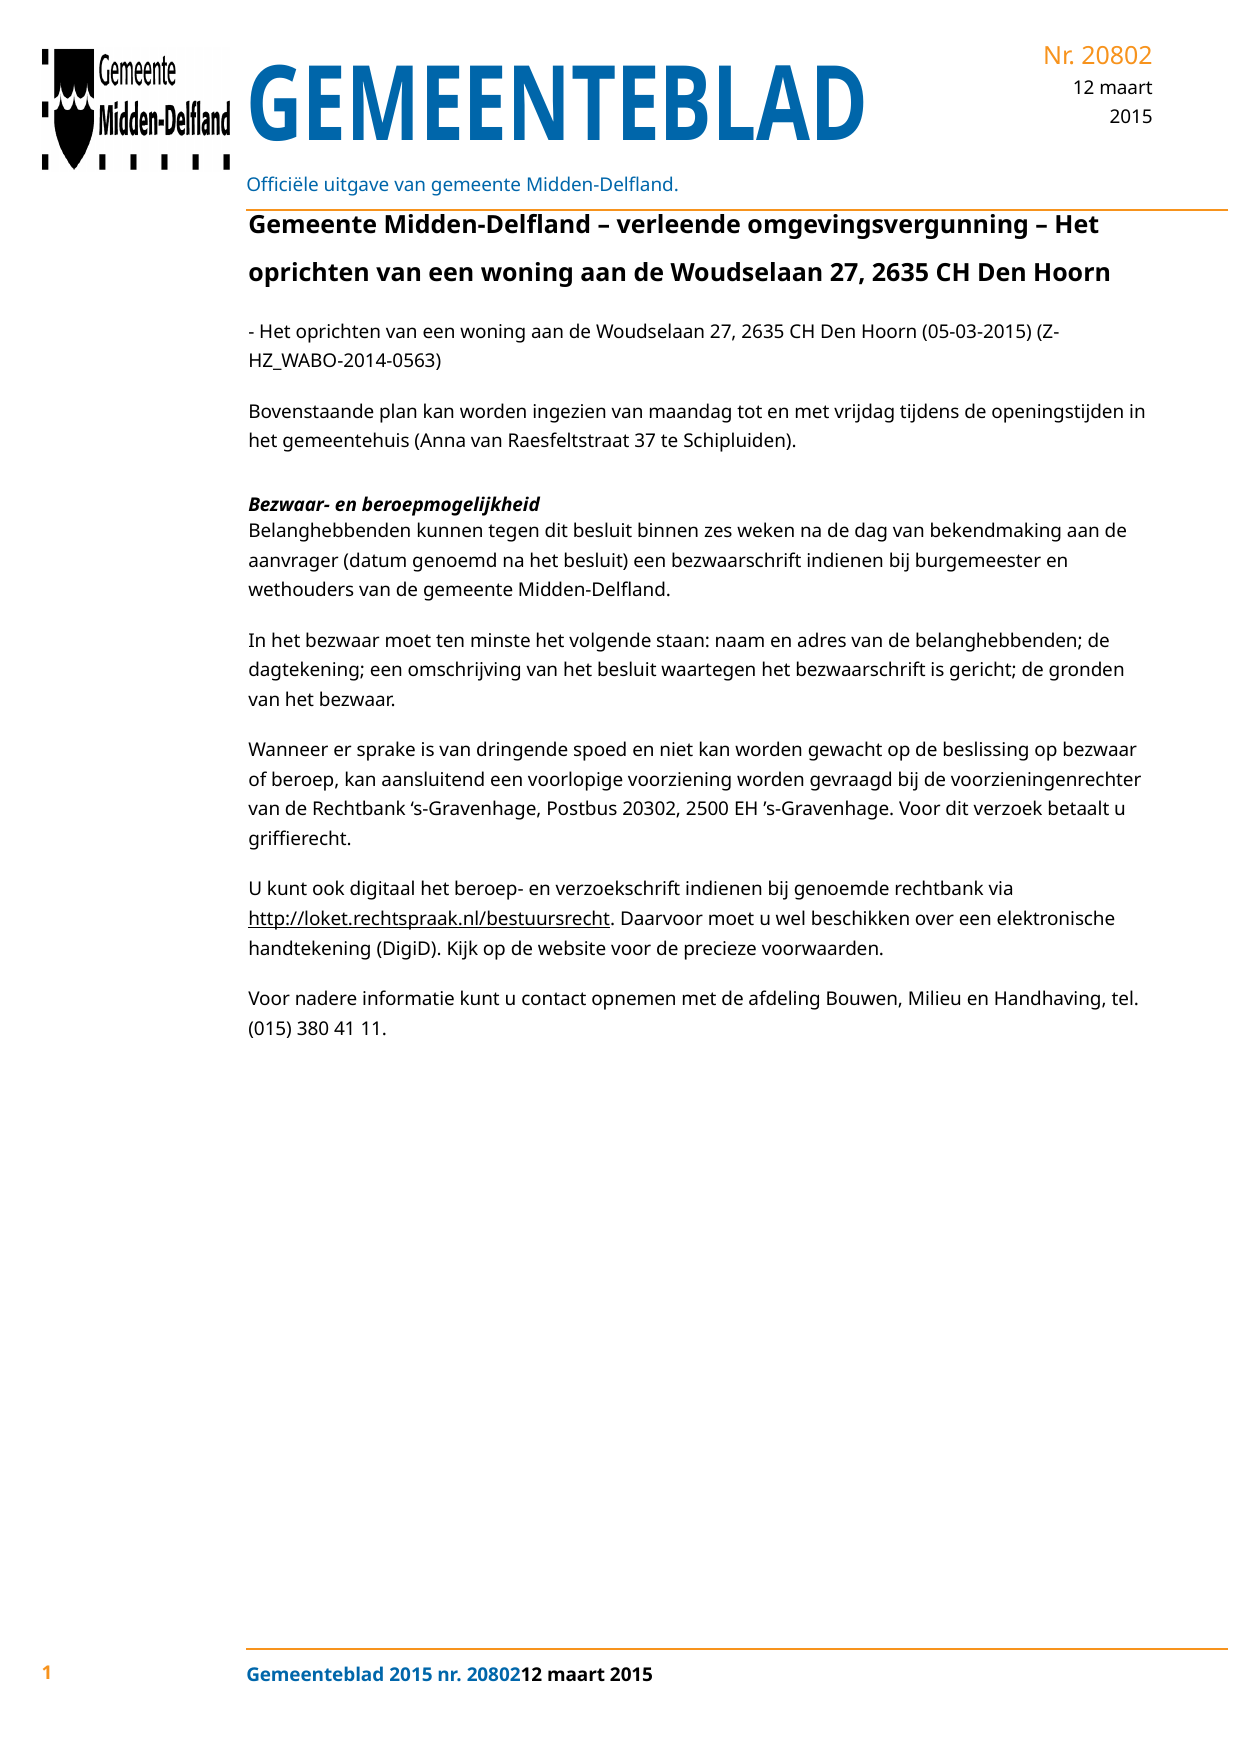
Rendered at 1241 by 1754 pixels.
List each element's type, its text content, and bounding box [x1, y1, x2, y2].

text Gemeente Midden-Delfland – verleende omgevingsvergunning – Het oprichten van een woning aan de Woudselaan 27, 2635 CH Den Hoorn [248, 211, 1152, 288]
text - Het oprichten van een woning aan de Woudselaan 27, 2635 CH Den Hoorn (05-03-2015) (Z-HZ_WABO-2014-0563) [248, 318, 1152, 373]
text Bezwaar- en beroepmogelijkheid [248, 491, 1152, 517]
text U kunt ook digitaal het beroep- en verzoekschrift indienen bij genoemde rechtbank via http://loket.rechtspraak.nl/bestuursrecht. Daarvoor moet u wel beschikken over een elektronische handtekening (DigiD). Kijk op de website voor de precieze voorwaarden. [248, 876, 1152, 960]
text Bovenstaande plan kan worden ingezien van maandag tot en met vrijdag tijdens de openingstijden in het gemeentehuis (Anna van Raesfeltstraat 37 te Schipluiden). [248, 398, 1152, 453]
text Belanghebbenden kunnen tegen dit besluit binnen zes weken na de dag van bekendmaking aan de aanvrager (datum genoemd na het besluit) een bezwaarschrift indienen bij burgemeester en wethouders van de gemeente Midden-Delfland. [248, 517, 1152, 602]
picture [41, 47, 231, 172]
text In het bezwaar moet ten minste het volgende staan: naam en adres van de belanghebbenden; de dagtekening; een omschrijving van het besluit waartegen het bezwaarschrift is gericht; de gronden van het bezwaar. [248, 627, 1152, 712]
text Voor nadere informatie kunt u contact opnemen met de afdeling Bouwen, Milieu en Handhaving, tel. (015) 380 41 11. [248, 985, 1152, 1040]
text Wanneer er sprake is van dringende spoed en niet kan worden gewacht op de beslissing op bezwaar of beroep, kan aansluitend een voorlopige voorziening worden gevraagd bij de voorzieningenrechter van de Rechtbank ‘s-Gravenhage, Postbus 20302, 2500 EH ’s-Gravenhage. Voor dit verzoek betaalt u griffierecht. [248, 736, 1152, 851]
